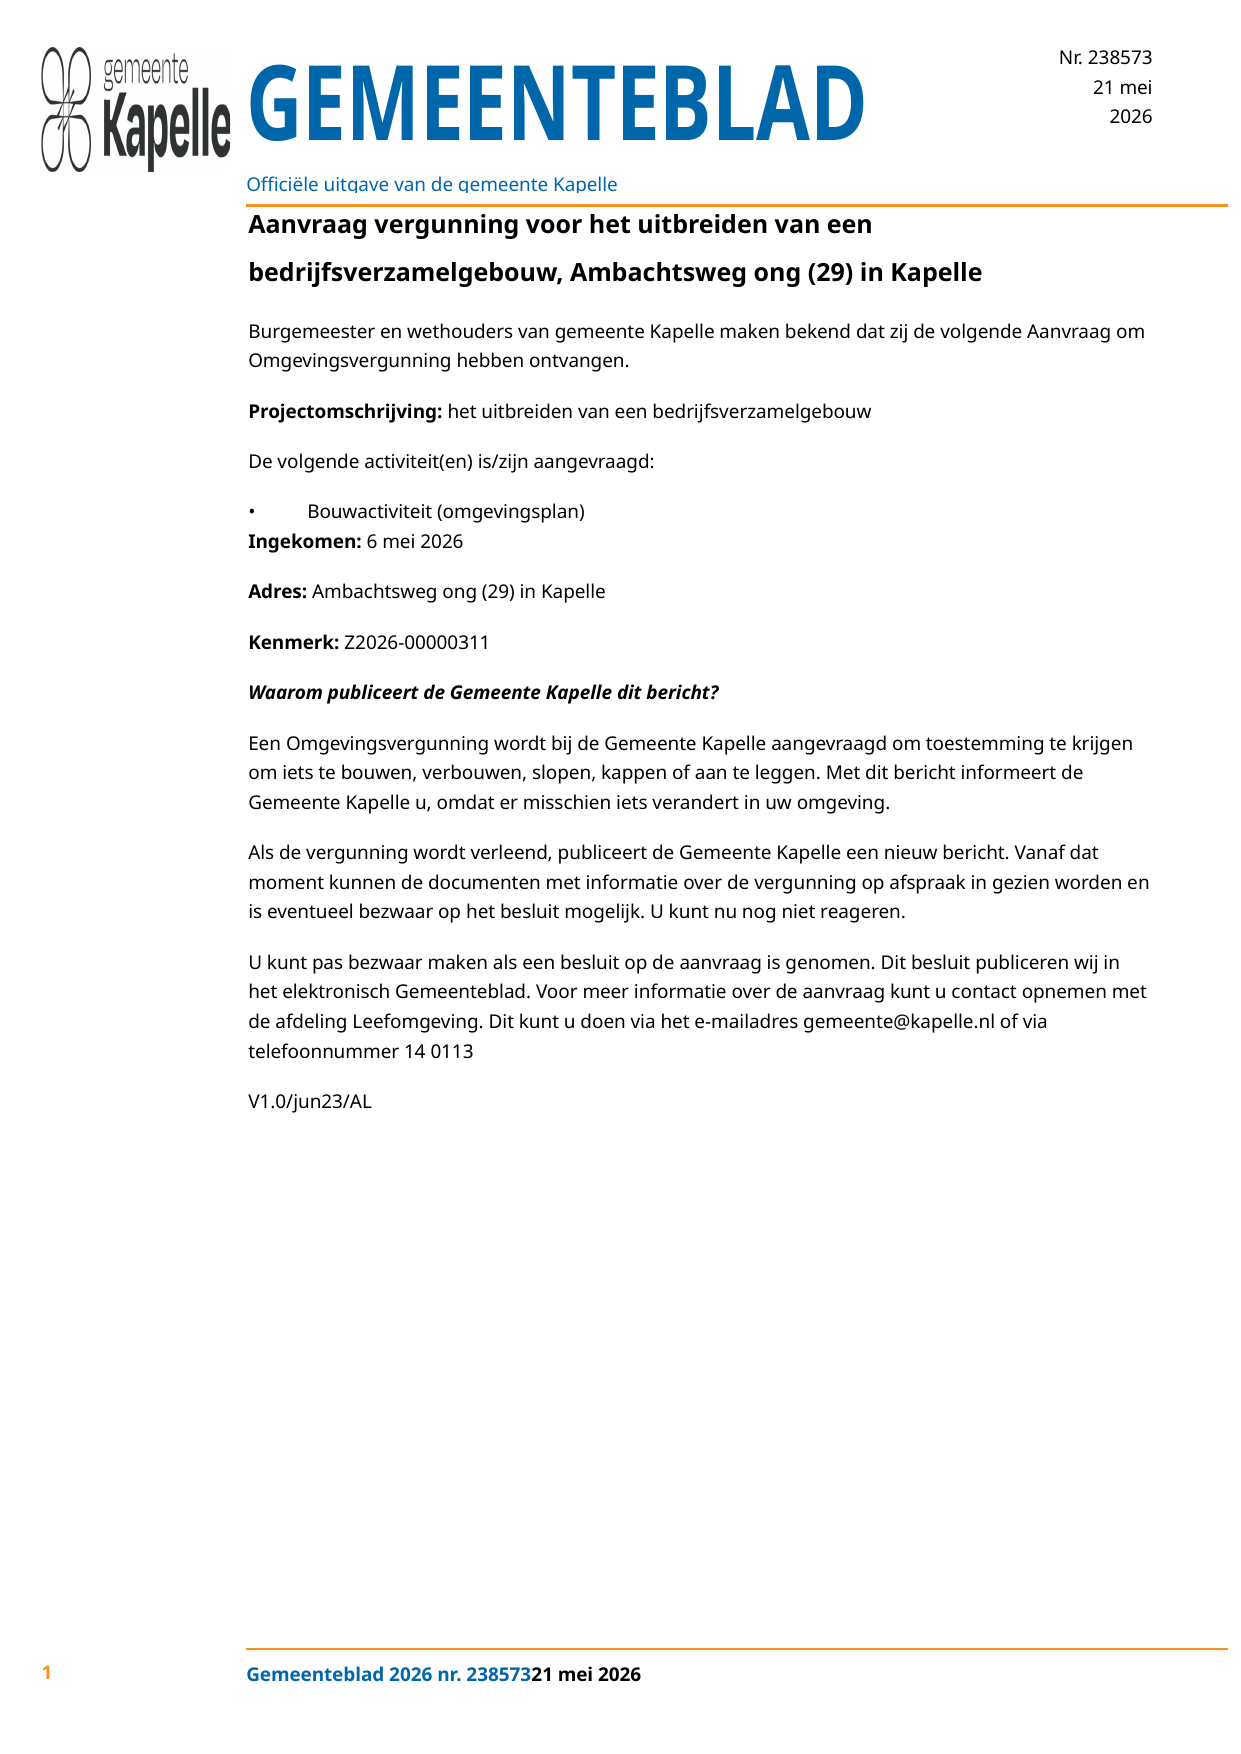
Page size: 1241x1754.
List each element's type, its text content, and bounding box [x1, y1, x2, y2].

text U kunt pas bezwaar maken als een besluit op de aanvraag is genomen. Dit besluit publiceren wij in het elektronisch Gemeenteblad. Voor meer informatie over de aanvraag kunt u contact opnemen met de afdeling Leefomgeving. Dit kunt u doen via het e-mailadres gemeente@kapelle.nl of via telefoonnummer 14 0113 [248, 949, 1152, 1064]
text Ingekomen: 6 mei 2026 [248, 528, 1152, 554]
text Als de vergunning wordt verleend, publiceert de Gemeente Kapelle een nieuw bericht. Vanaf dat moment kunnen de documenten met informatie over de vergunning op afspraak in gezien worden en is eventueel bezwaar op het besluit mogelijk. U kunt nu nog niet reageren. [248, 839, 1152, 924]
text V1.0/jun23/AL [248, 1088, 1152, 1114]
text Een Omgevingsvergunning wordt bij de Gemeente Kapelle aangevraagd om toestemming te krijgen om iets te bouwen, verbouwen, slopen, kappen of aan te leggen. Met dit bericht informeert de Gemeente Kapelle u, omdat er misschien iets verandert in uw omgeving. [248, 730, 1152, 815]
text Waarom publiceert de Gemeente Kapelle dit bericht? [248, 679, 1152, 705]
text Kenmerk: Z2026-00000311 [248, 629, 1152, 655]
text Aanvraag vergunning voor het uitbreiden van een bedrijfsverzamelgebouw, Ambachtsweg ong (29) in Kapelle [248, 207, 1152, 288]
list Bouwactiviteit (omgevingsplan) [248, 499, 1152, 524]
text Adres: Ambachtsweg ong (29) in Kapelle [248, 579, 1152, 604]
text Burgemeester en wethouders van gemeente Kapelle maken bekend dat zij de volgende Aanvraag om Omgevingsvergunning hebben ontvangen. [248, 318, 1152, 373]
text De volgende activiteit(en) is/zijn aangevraagd: [248, 448, 1152, 474]
picture [41, 47, 231, 172]
text Projectomschrijving: het uitbreiden van een bedrijfsverzamelgebouw [248, 398, 1152, 424]
